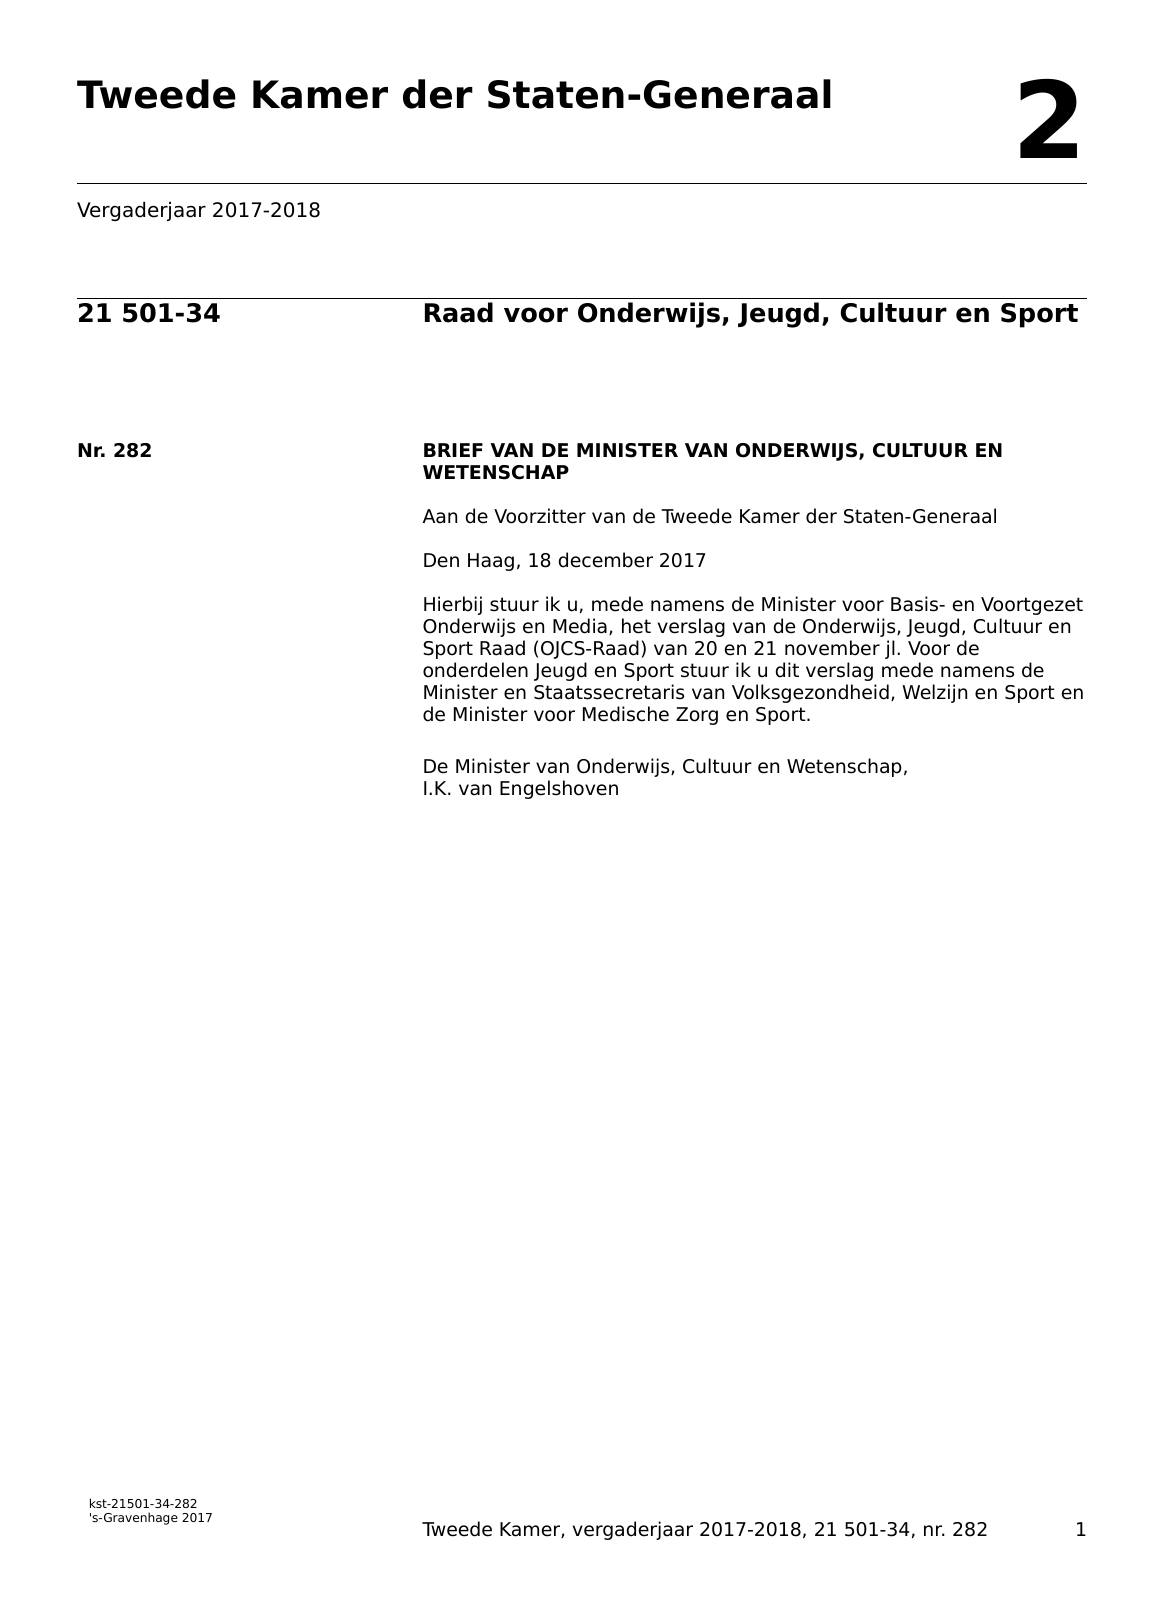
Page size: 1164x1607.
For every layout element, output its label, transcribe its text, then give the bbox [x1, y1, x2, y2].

subtitle 21 501-34 Raad voor Onderwijs, Jeugd, Cultuur en Sport [77, 299, 1087, 329]
table_header Tweede Kamer der Staten-Generaal [77, 59, 886, 183]
text 's-Gravenhage 2017 [88, 1511, 323, 1525]
subtitle Nr. 282 BRIEF VAN DE MINISTER VAN ONDERWIJS, CULTUUR EN WETENSCHAP [77, 440, 1087, 484]
table_header 2 [886, 59, 1087, 183]
table_cell Vergaderjaar 2017-2018 [77, 184, 1087, 298]
text Den Haag, 18 december 2017 [422, 550, 1087, 572]
text De Minister van Onderwijs, Cultuur en Wetenschap, I.K. van Engelshoven [422, 756, 1087, 800]
text Hierbij stuur ik u, mede namens de Minister voor Basis- en Voortgezet Onderwijs en Media, het verslag van de Onderwijs, Jeugd, Cultuur en Sport Raad (OJCS-Raad) van 20 en 21 november jl. Voor de onderdelen Jeugd en Sport stuur ik u dit verslag mede namens de Minister en Staatssecretaris van Volksgezondheid, Welzijn en Sport en de Minister voor Medische Zorg en Sport. [422, 594, 1087, 726]
text kst-21501-34-282 [88, 1497, 323, 1511]
text Aan de Voorzitter van de Tweede Kamer der Staten-Generaal [422, 506, 1087, 528]
